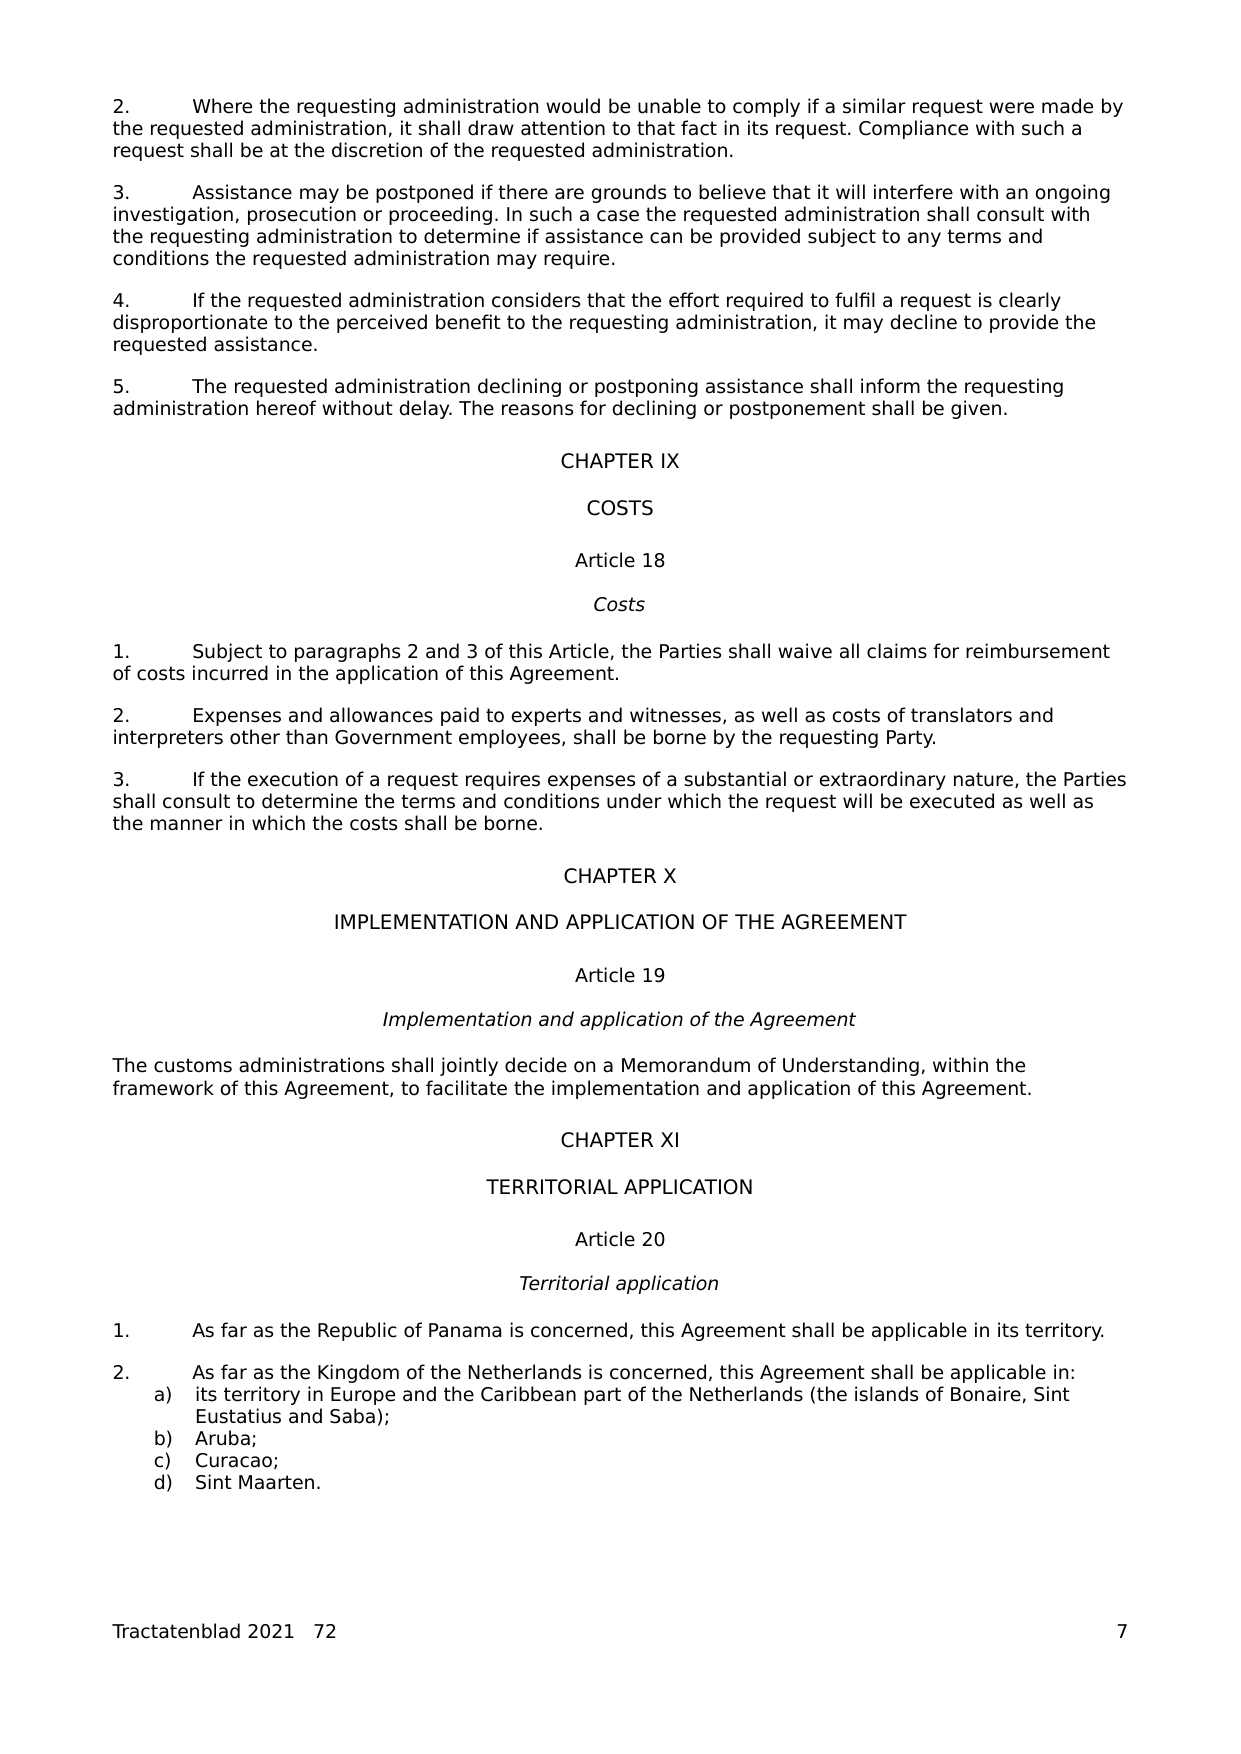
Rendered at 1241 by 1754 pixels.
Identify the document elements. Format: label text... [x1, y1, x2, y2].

text c) Curacao; [153, 1450, 1128, 1472]
text 1. As far as the Republic of Panama is concerned, this Agreement shall be applicable in its territory. [112, 1320, 1128, 1342]
text The customs administrations shall jointly decide on a Memorandum of Understanding, within the framework of this Agreement, to facilitate the implementation and application of this Agreement. [112, 1055, 1128, 1099]
text 3. If the execution of a request requires expenses of a substantial or extraordinary nature, the Parties shall consult to determine the terms and conditions under which the request will be executed as well as the manner in which the costs shall be borne. [112, 768, 1128, 834]
text 5. The requested administration declining or postponing assistance shall inform the requesting administration hereof without delay. The reasons for declining or postponement shall be given. [112, 376, 1128, 420]
subtitle Article 18 Costs [112, 550, 1128, 616]
subtitle Article 19 Implementation and application of the Agreement [112, 964, 1128, 1030]
subtitle CHAPTER XI TERRITORIAL APPLICATION [112, 1129, 1128, 1199]
text 4. If the requested administration considers that the effort required to fulfil a request is clearly disproportionate to the perceived benefit to the requesting administration, it may decline to provide the requested assistance. [112, 290, 1128, 356]
subtitle Article 20 Territorial application [112, 1229, 1128, 1295]
text a) its territory in Europe and the Caribbean part of the Netherlands (the islands of Bonaire, Sint Eustatius and Saba); [153, 1384, 1128, 1428]
text 2. Where the requesting administration would be unable to comply if a similar request were made by the requested administration, it shall draw attention to that fact in its request. Compliance with such a request shall be at the discretion of the requested administration. [112, 96, 1128, 162]
text d) Sint Maarten. [153, 1472, 1128, 1494]
text 2. As far as the Kingdom of the Netherlands is concerned, this Agreement shall be applicable in: [112, 1362, 1128, 1384]
text 1. Subject to paragraphs 2 and 3 of this Article, the Parties shall waive all claims for reimbursement of costs incurred in the application of this Agreement. [112, 641, 1128, 684]
subtitle CHAPTER IX COSTS [112, 450, 1128, 520]
text 2. Expenses and allowances paid to experts and witnesses, as well as costs of translators and interpreters other than Government employees, shall be borne by the requesting Party. [112, 704, 1128, 748]
subtitle CHAPTER X IMPLEMENTATION AND APPLICATION OF THE AGREEMENT [112, 864, 1128, 934]
text b) Aruba; [153, 1428, 1128, 1450]
text 3. Assistance may be postponed if there are grounds to believe that it will interfere with an ongoing investigation, prosecution or proceeding. In such a case the requested administration shall consult with the requesting administration to determine if assistance can be provided subject to any terms and conditions the requested administration may require. [112, 182, 1128, 270]
